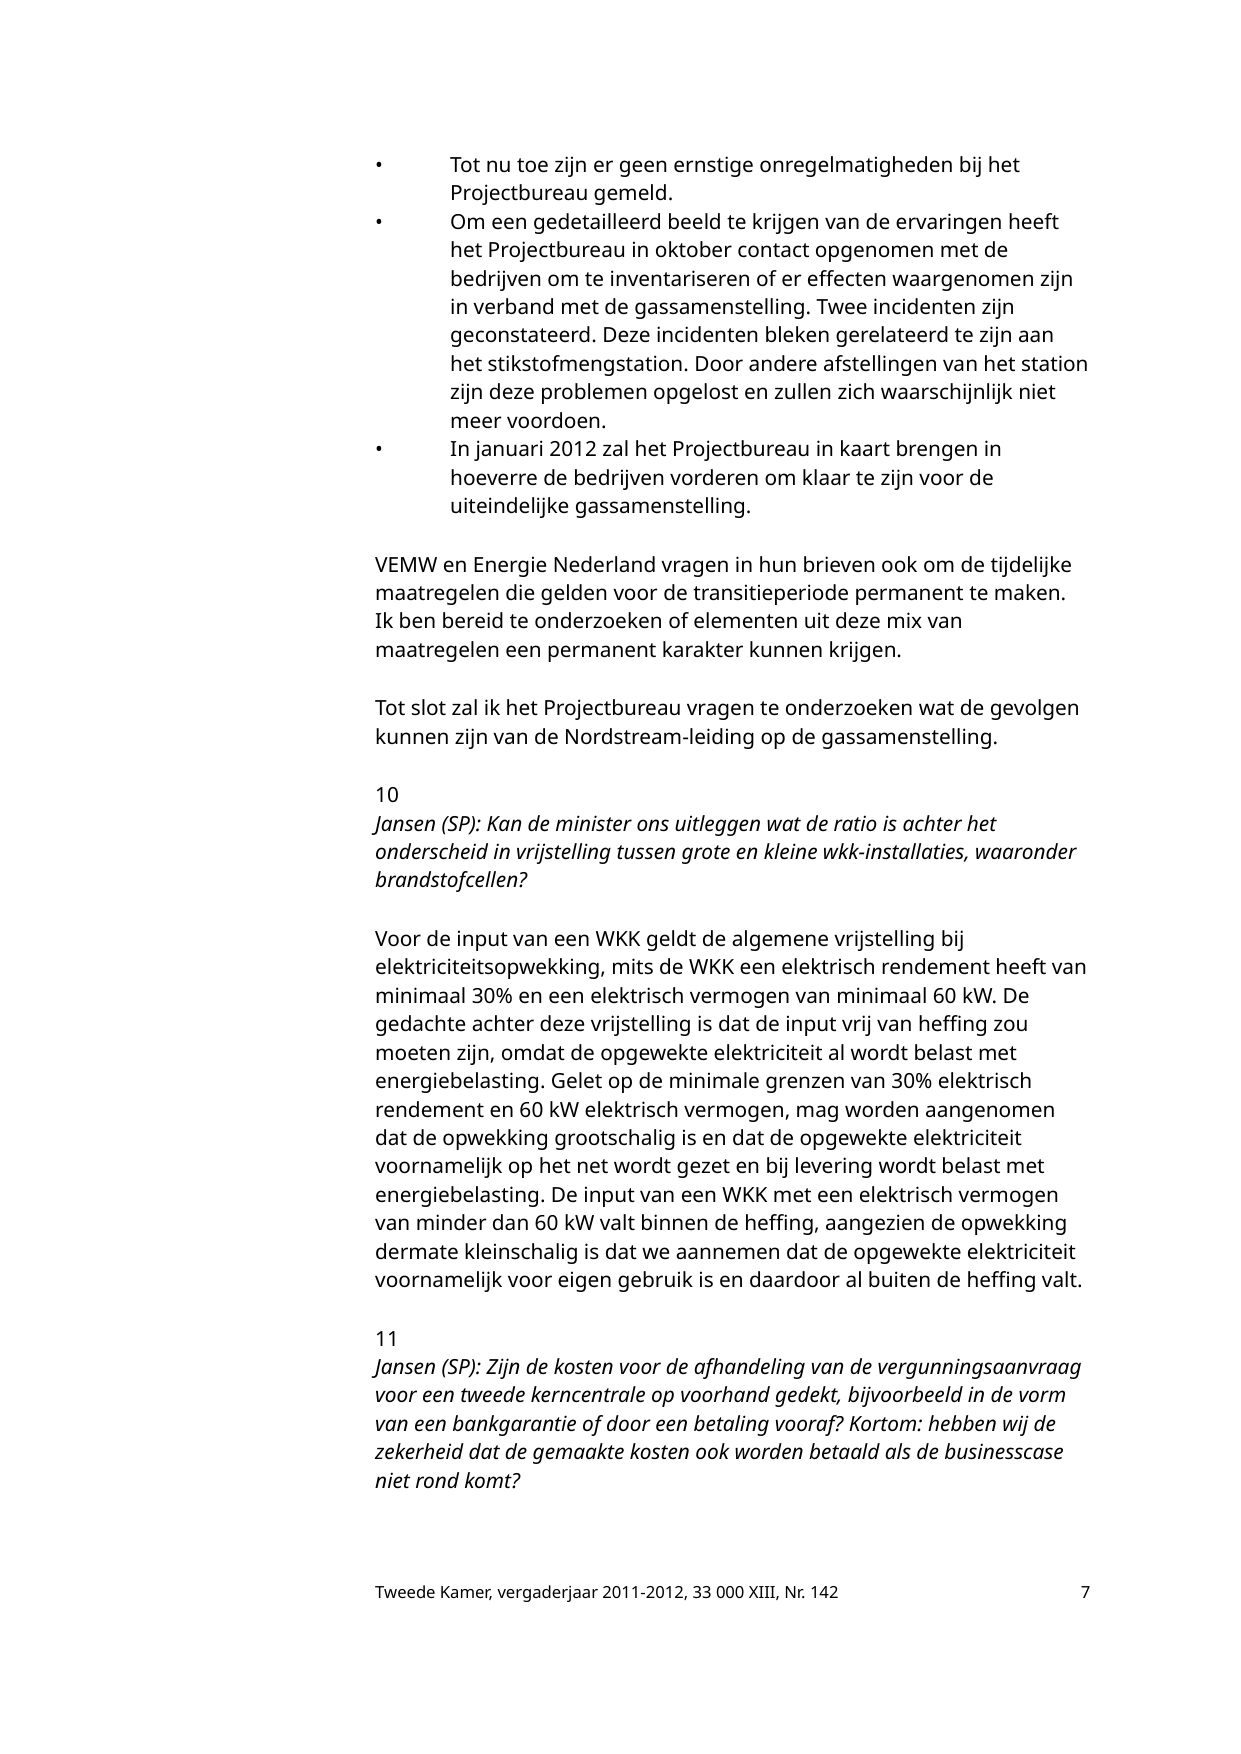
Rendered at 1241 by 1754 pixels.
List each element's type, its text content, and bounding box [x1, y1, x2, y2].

text Jansen (SP): Kan de minister ons uitleggen wat de ratio is achter het onderscheid in vrijstelling tussen grote en kleine wkk-installaties, waaronder brandstofcellen? [375, 809, 1090, 894]
text Voor de input van een WKK geldt de algemene vrijstelling bij elektriciteitsopwekking, mits de WKK een elektrisch rendement heeft van minimaal 30% en een elektrisch vermogen van minimaal 60 kW. De gedachte achter deze vrijstelling is dat de input vrij van heffing zou moeten zijn, omdat de opgewekte elektriciteit al wordt belast met energiebelasting. Gelet op de minimale grenzen van 30% elektrisch rendement en 60 kW elektrisch vermogen, mag worden aangenomen dat de opwekking grootschalig is en dat de opgewekte elektriciteit voornamelijk op het net wordt gezet en bij levering wordt belast met energiebelasting. De input van een WKK met een elektrisch vermogen van minder dan 60 kW valt binnen de heffing, aangezien de opwekking dermate kleinschalig is dat we aannemen dat de opgewekte elektriciteit voornamelijk voor eigen gebruik is en daardoor al buiten de heffing valt. [375, 924, 1090, 1294]
list Tot nu toe zijn er geen ernstige onregelmatigheden bij het Projectbureau gemeld. [375, 150, 1090, 207]
text Jansen (SP): Zijn de kosten voor de afhandeling van de vergunningsaanvraag voor een tweede kerncentrale op voorhand gedekt, bijvoorbeeld in de vorm van een bankgarantie of door een betaling vooraf? Kortom: hebben wij de zekerheid dat de gemaakte kosten ook worden betaald als de businesscase niet rond komt? [375, 1352, 1090, 1494]
text 11 [375, 1324, 1090, 1352]
text 10 [375, 780, 1090, 809]
list Om een gedetailleerd beeld te krijgen van de ervaringen heeft het Projectbureau in oktober contact opgenomen met de bedrijven om te inventariseren of er effecten waargenomen zijn in verband met de gassamenstelling. Twee incidenten zijn geconstateerd. Deze incidenten bleken gerelateerd te zijn aan het stikstofmengstation. Door andere afstellingen van het station zijn deze problemen opgelost en zullen zich waarschijnlijk niet meer voordoen. [375, 207, 1090, 434]
list In januari 2012 zal het Projectbureau in kaart brengen in hoeverre de bedrijven vorderen om klaar te zijn voor de uiteindelijke gassamenstelling. [375, 434, 1090, 520]
text VEMW en Energie Nederland vragen in hun brieven ook om de tijdelijke maatregelen die gelden voor de transitieperiode permanent te maken. Ik ben bereid te onderzoeken of elementen uit deze mix van maatregelen een permanent karakter kunnen krijgen. [375, 550, 1090, 663]
text Tot slot zal ik het Projectbureau vragen te onderzoeken wat de gevolgen kunnen zijn van de Nordstream-leiding op de gassamenstelling. [375, 693, 1090, 750]
